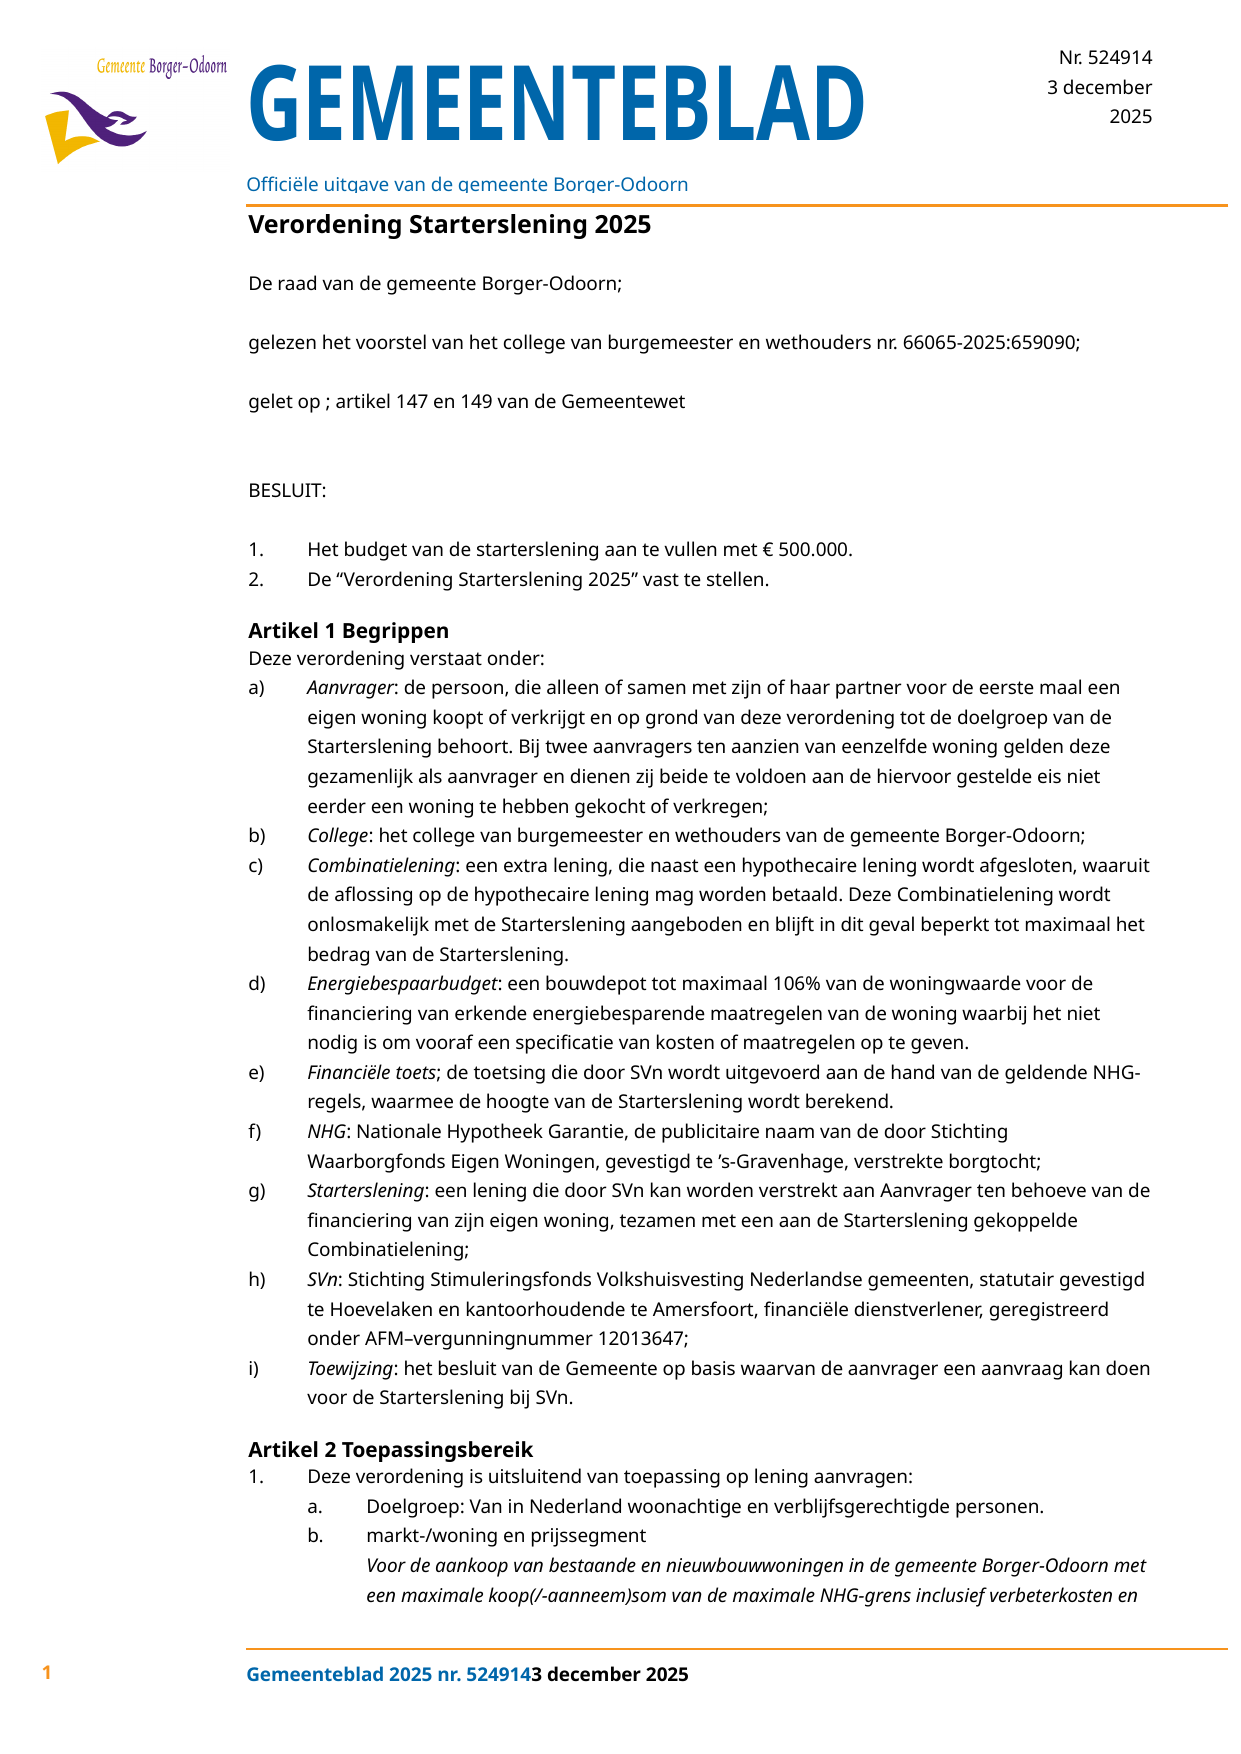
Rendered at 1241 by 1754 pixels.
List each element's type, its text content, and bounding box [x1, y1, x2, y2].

list College: het college van burgemeester en wethouders van de gemeente Borger-Odoorn; [248, 822, 1152, 848]
list Starterslening: een lening die door SVn kan worden verstrekt aan Aanvrager ten behoeve van de financiering van zijn eigen woning, tezamen met een aan de Starterslening gekoppelde Combinatielening; [248, 1177, 1152, 1262]
picture [41, 47, 231, 172]
list Deze verordening is uitsluitend van toepassing op lening aanvragen: [248, 1463, 1152, 1489]
text BESLUIT: [248, 477, 1152, 503]
text Artikel 2 Toepassingsbereik [248, 1435, 1152, 1463]
text Verordening Starterslening 2025 [248, 207, 1152, 241]
list SVn: Stichting Stimuleringsfonds Volkshuisvesting Nederlandse gemeenten, statutair gevestigd te Hoevelaken en kantoorhoudende te Amersfoort, financiële dienstverlener, geregistreerd onder AFM–vergunningnummer 12013647; [248, 1266, 1152, 1351]
list Toewijzing: het besluit van de Gemeente op basis waarvan de aanvrager een aanvraag kan doen voor de Starterslening bij SVn. [248, 1355, 1152, 1410]
text De raad van de gemeente Borger-Odoorn; [248, 270, 1152, 296]
list Voor de aankoop van bestaande en nieuwbouwwoningen in de gemeente Borger-Odoorn met een maximale koop(/-aanneem)som van de maximale NHG-grens inclusief verbeterkosten en [307, 1552, 1152, 1607]
list Doelgroep: Van in Nederland woonachtige en verblijfsgerechtigde personen. [307, 1493, 1152, 1519]
text Artikel 1 Begrippen [248, 617, 1152, 645]
list Combinatielening: een extra lening, die naast een hypothecaire lening wordt afgesloten, waaruit de aflossing op de hypothecaire lening mag worden betaald. Deze Combinatielening wordt onlosmakelijk met de Starterslening aangeboden en blijft in dit geval beperkt tot maximaal het bedrag van de Starterslening. [248, 852, 1152, 967]
list Financiële toets; de toetsing die door SVn wordt uitgevoerd aan de hand van de geldende NHG-regels, waarmee de hoogte van de Starterslening wordt berekend. [248, 1059, 1152, 1114]
text gelet op ; artikel 147 en 149 van de Gemeentewet [248, 389, 1152, 414]
list Energiebespaarbudget: een bouwdepot tot maximaal 106% van de woningwaarde voor de financiering van erkende energiebesparende maatregelen van de woning waarbij het niet nodig is om vooraf een specificatie van kosten of maatregelen op te geven. [248, 970, 1152, 1055]
list Het budget van de starterslening aan te vullen met € 500.000. [248, 537, 1152, 562]
list NHG: Nationale Hypotheek Garantie, de publicitaire naam van de door Stichting Waarborgfonds Eigen Woningen, gevestigd te ’s-Gravenhage, verstrekte borgtocht; [248, 1118, 1152, 1174]
list De “Verordening Starterslening 2025” vast te stellen. [248, 566, 1152, 592]
text gelezen het voorstel van het college van burgemeester en wethouders nr. 66065-2025:659090; [248, 329, 1152, 355]
text Deze verordening verstaat onder: [248, 645, 1152, 671]
list Aanvrager: de persoon, die alleen of samen met zijn of haar partner voor de eerste maal een eigen woning koopt of verkrijgt en op grond van deze verordening tot de doelgroep van de Starterslening behoort. Bij twee aanvragers ten aanzien van eenzelfde woning gelden deze gezamenlijk als aanvrager en dienen zij beide te voldoen aan de hiervoor gestelde eis niet eerder een woning te hebben gekocht of verkregen; [248, 674, 1152, 819]
list markt-/woning en prijssegment [307, 1523, 1152, 1548]
